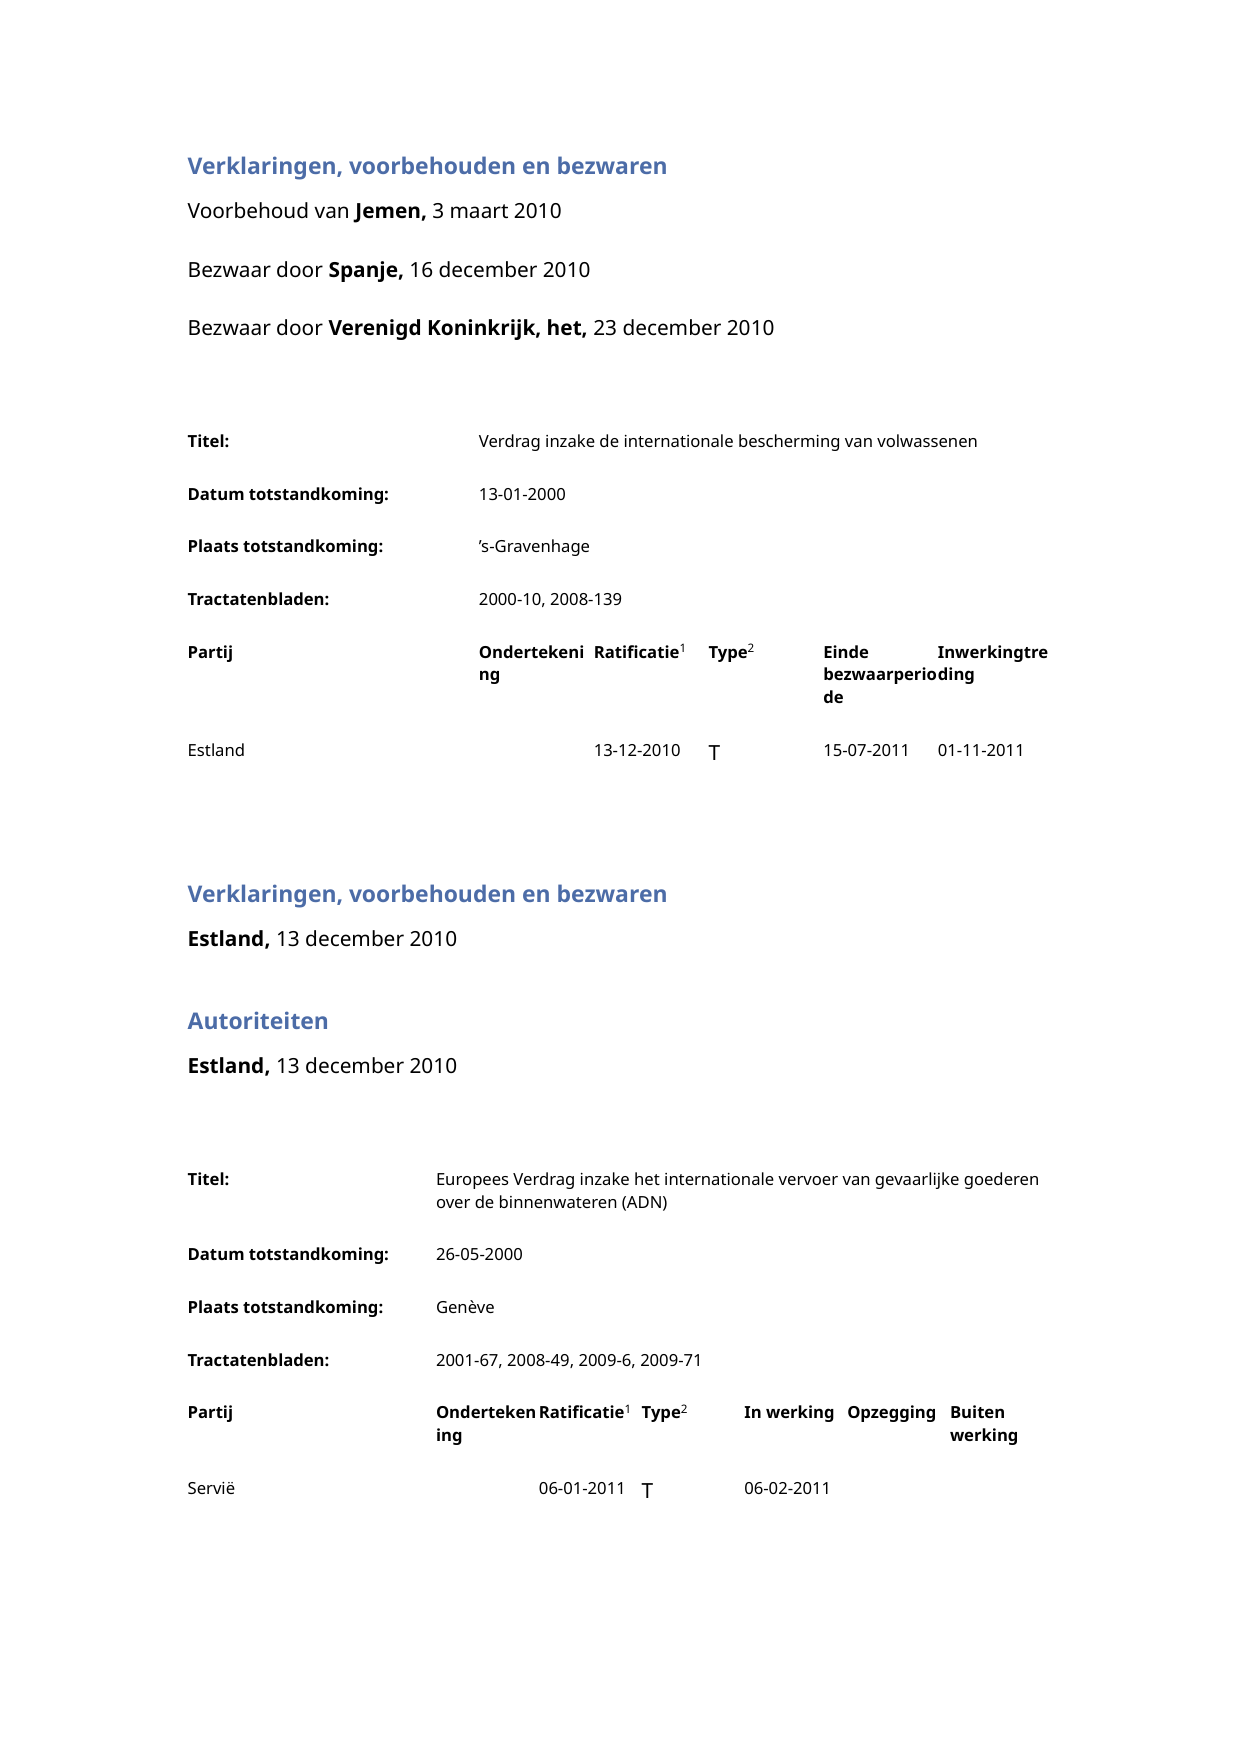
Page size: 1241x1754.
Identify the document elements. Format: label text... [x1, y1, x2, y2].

table_cell 2000-10, 2008-139 [479, 588, 1053, 640]
table_cell 2001-67, 2008-49, 2009-6, 2009-71 [436, 1349, 1053, 1401]
table_cell 26-05-2000 [436, 1243, 1053, 1296]
subtitle Verklaringen, voorbehouden en bezwaren [187, 150, 1053, 181]
table_cell [950, 1477, 1053, 1535]
table_cell Inwerkingtreding [938, 640, 1053, 738]
table_cell Opzegging [847, 1401, 950, 1477]
text Estland, 13 december 2010 [187, 1051, 1053, 1080]
table_cell Genève [436, 1296, 1053, 1348]
table_cell Plaats totstandkoming: [188, 1296, 436, 1348]
text Bezwaar door Verenigd Koninkrijk, het, 23 december 2010 [187, 313, 1053, 342]
text Estland, 13 december 2010 [187, 924, 1053, 952]
table_cell Datum totstandkoming: [188, 1243, 436, 1296]
table_cell Tractatenbladen: [188, 588, 479, 640]
table_cell Ondertekening [479, 640, 593, 738]
table_cell Plaats totstandkoming: [188, 535, 479, 588]
table_cell Estland [188, 739, 479, 797]
text Bezwaar door Spanje, 16 december 2010 [187, 255, 1053, 283]
table_header Titel: [188, 430, 479, 482]
table_cell 06-02-2011 [744, 1477, 847, 1535]
table_header Verdrag inzake de internationale bescherming van volwassenen [479, 430, 1053, 482]
table_cell [847, 1477, 950, 1535]
table_cell Ratificatie1 [539, 1401, 641, 1477]
table_cell [479, 739, 593, 797]
table_cell Type2 [708, 640, 823, 738]
table_cell Ondertekening [436, 1401, 539, 1477]
table_cell 15-07-2011 [823, 739, 938, 797]
table_cell Datum totstandkoming: [188, 482, 479, 535]
table_cell Ratificatie1 [594, 640, 708, 738]
table_cell T [641, 1477, 744, 1535]
subtitle Verklaringen, voorbehouden en bezwaren [187, 878, 1053, 909]
table_cell T [708, 739, 823, 797]
table_cell 13-01-2000 [479, 482, 1053, 535]
table_cell [436, 1477, 539, 1535]
text Voorbehoud van Jemen, 3 maart 2010 [187, 196, 1053, 225]
table_cell In werking [744, 1401, 847, 1477]
table_cell Partij [188, 640, 479, 738]
table_cell Partij [188, 1401, 436, 1477]
subtitle Autoriteiten [187, 1005, 1053, 1036]
table_header Titel: [188, 1168, 436, 1243]
table_cell 01-11-2011 [938, 739, 1053, 797]
table_cell Einde bezwaarperiode [823, 640, 938, 738]
table_cell Type2 [641, 1401, 744, 1477]
table_cell 13-12-2010 [594, 739, 708, 797]
table_header Europees Verdrag inzake het internationale vervoer van gevaarlijke goederen over de binnenwateren (ADN) [436, 1168, 1053, 1243]
table_cell Servië [188, 1477, 436, 1535]
table_cell Tractatenbladen: [188, 1349, 436, 1401]
table_cell 06-01-2011 [539, 1477, 641, 1535]
table_cell Buiten werking [950, 1401, 1053, 1477]
table_cell ’s-Gravenhage [479, 535, 1053, 588]
